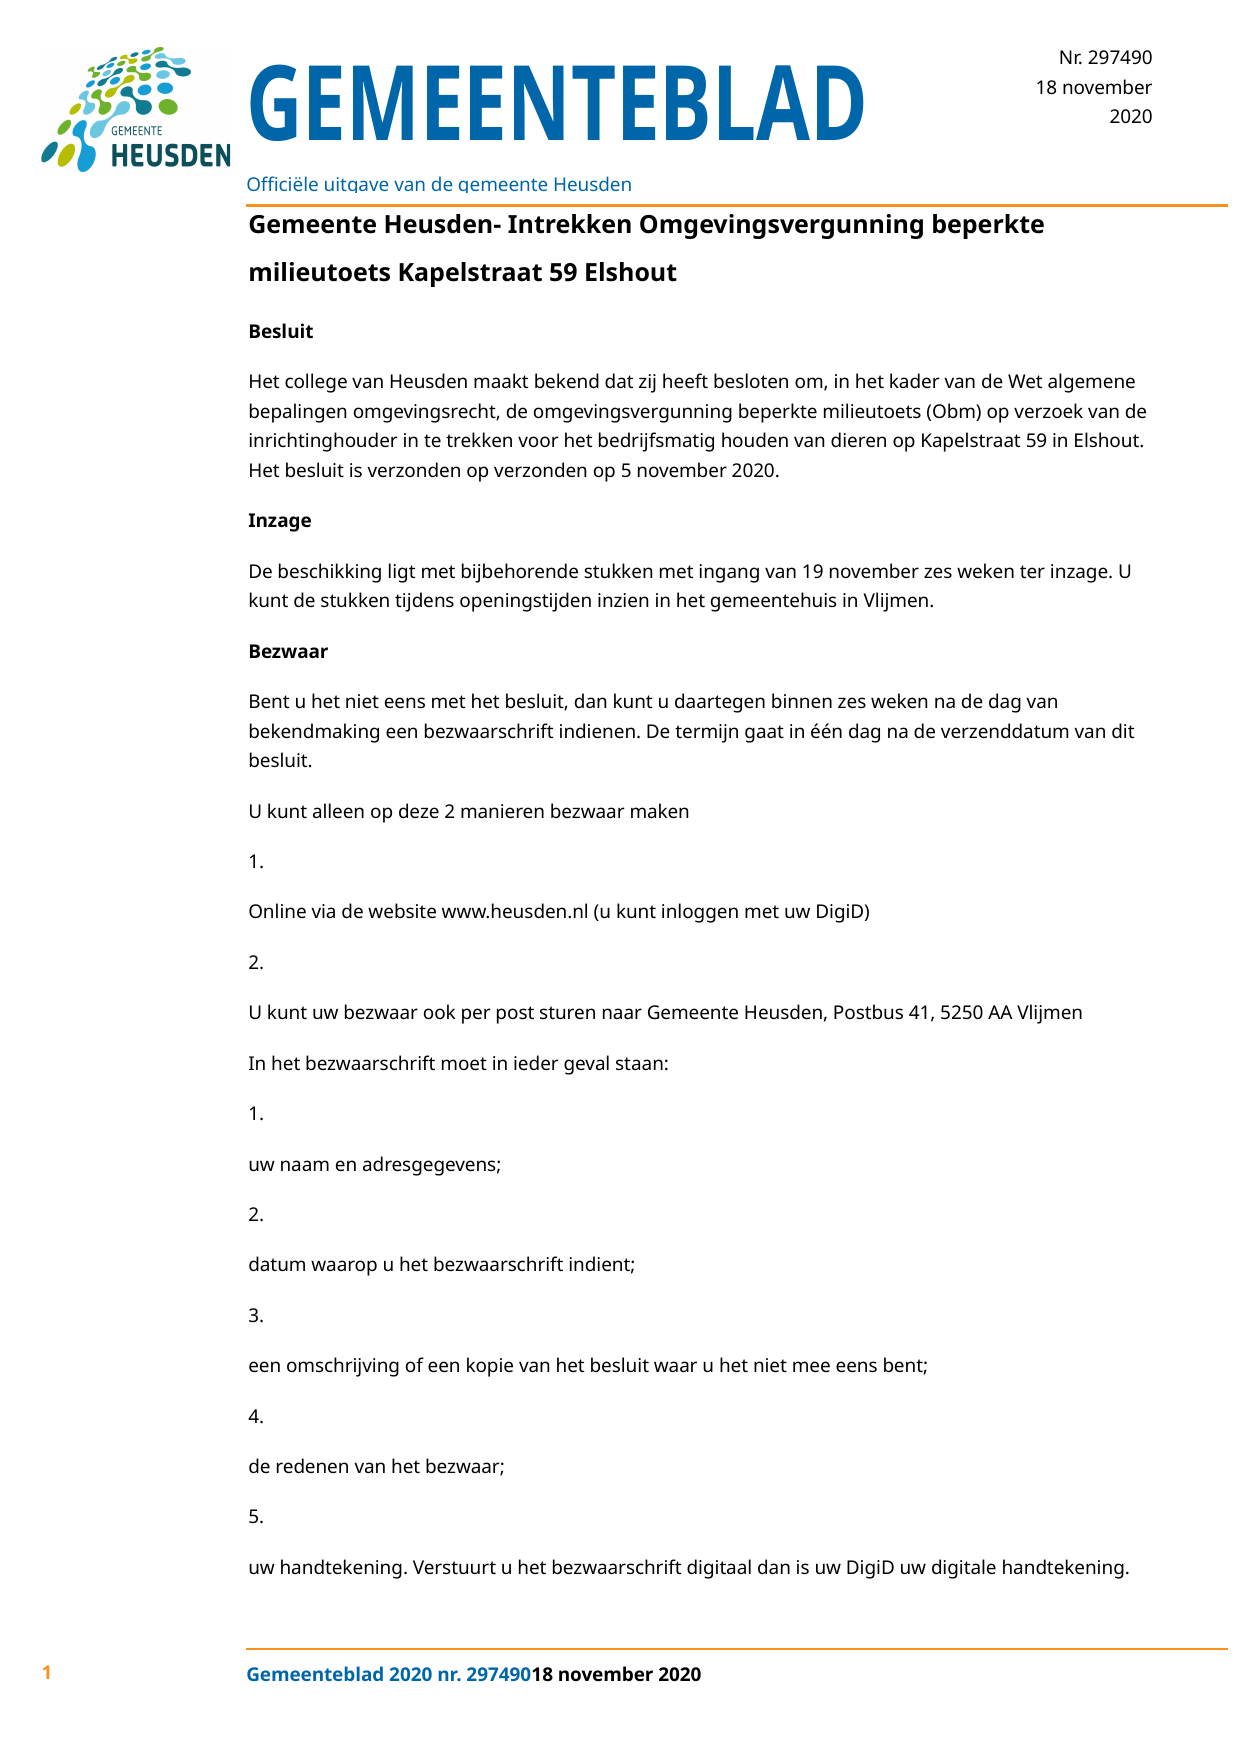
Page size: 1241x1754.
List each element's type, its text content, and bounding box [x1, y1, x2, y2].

text Bezwaar [248, 638, 1152, 664]
text 2. [248, 1201, 1152, 1227]
text U kunt uw bezwaar ook per post sturen naar Gemeente Heusden, Postbus 41, 5250 AA Vlijmen [248, 999, 1152, 1025]
text 4. [248, 1403, 1152, 1429]
text 2. [248, 949, 1152, 975]
text de redenen van het bezwaar; [248, 1453, 1152, 1479]
text een omschrijving of een kopie van het besluit waar u het niet mee eens bent; [248, 1352, 1152, 1378]
text 3. [248, 1302, 1152, 1328]
text 1. [248, 1100, 1152, 1126]
text In het bezwaarschrift moet in ieder geval staan: [248, 1050, 1152, 1076]
text Gemeente Heusden- Intrekken Omgevingsvergunning beperkte milieutoets Kapelstraat 59 Elshout [248, 207, 1152, 288]
text U kunt alleen op deze 2 manieren bezwaar maken [248, 798, 1152, 824]
text Het college van Heusden maakt bekend dat zij heeft besloten om, in het kader van de Wet algemene bepalingen omgevingsrecht, de omgevingsvergunning beperkte milieutoets (Obm) op verzoek van de inrichtinghouder in te trekken voor het bedrijfsmatig houden van dieren op Kapelstraat 59 in Elshout. Het besluit is verzonden op verzonden op 5 november 2020. [248, 368, 1152, 483]
picture [41, 47, 231, 172]
text De beschikking ligt met bijbehorende stukken met ingang van 19 november zes weken ter inzage. U kunt de stukken tijdens openingstijden inzien in het gemeentehuis in Vlijmen. [248, 558, 1152, 613]
text 5. [248, 1504, 1152, 1529]
text 1. [248, 848, 1152, 874]
text datum waarop u het bezwaarschrift indient; [248, 1252, 1152, 1277]
text uw naam en adresgegevens; [248, 1151, 1152, 1177]
text Besluit [248, 318, 1152, 344]
text Bent u het niet eens met het besluit, dan kunt u daartegen binnen zes weken na de dag van bekendmaking een bezwaarschrift indienen. De termijn gaat in één dag na de verzenddatum van dit besluit. [248, 688, 1152, 773]
text Online via de website www.heusden.nl (u kunt inloggen met uw DigiD) [248, 899, 1152, 924]
text uw handtekening. Verstuurt u het bezwaarschrift digitaal dan is uw DigiD uw digitale handtekening. [248, 1554, 1152, 1580]
text Inzage [248, 507, 1152, 533]
